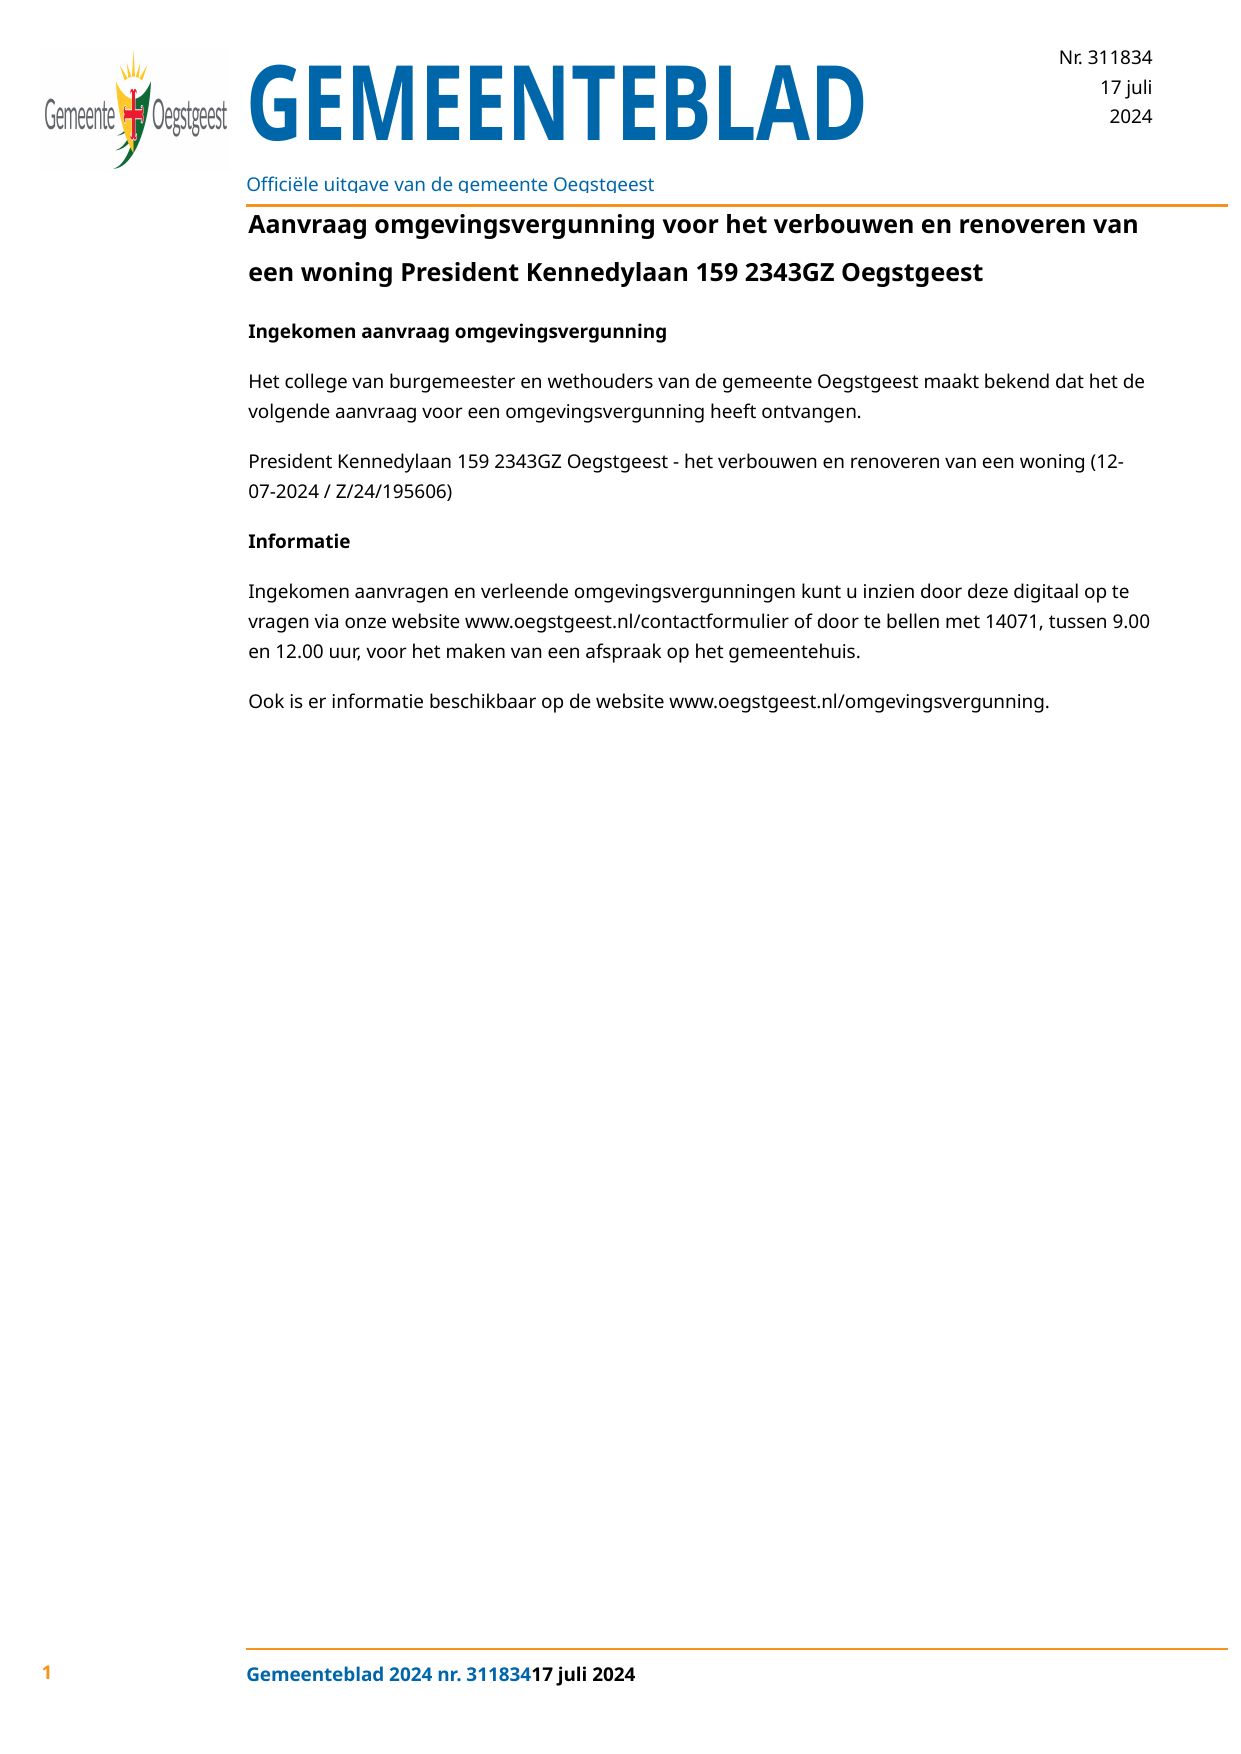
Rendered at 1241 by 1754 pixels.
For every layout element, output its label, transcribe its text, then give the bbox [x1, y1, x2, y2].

text Ingekomen aanvragen en verleende omgevingsvergunningen kunt u inzien door deze digitaal op te vragen via onze website www.oegstgeest.nl/contactformulier of door te bellen met 14071, tussen 9.00 en 12.00 uur, voor het maken van een afspraak op het gemeentehuis. [248, 579, 1152, 664]
text Het college van burgemeester en wethouders van de gemeente Oegstgeest maakt bekend dat het de volgende aanvraag voor een omgevingsvergunning heeft ontvangen. [248, 368, 1152, 424]
text Ingekomen aanvraag omgevingsvergunning [248, 318, 1152, 344]
picture [41, 47, 231, 172]
text President Kennedylaan 159 2343GZ Oegstgeest - het verbouwen en renoveren van een woning (12-07-2024 / Z/24/195606) [248, 448, 1152, 504]
text Ook is er informatie beschikbaar op de website www.oegstgeest.nl/omgevingsvergunning. [248, 688, 1152, 714]
text Aanvraag omgevingsvergunning voor het verbouwen en renoveren van een woning President Kennedylaan 159 2343GZ Oegstgeest [248, 207, 1152, 288]
text Informatie [248, 528, 1152, 554]
